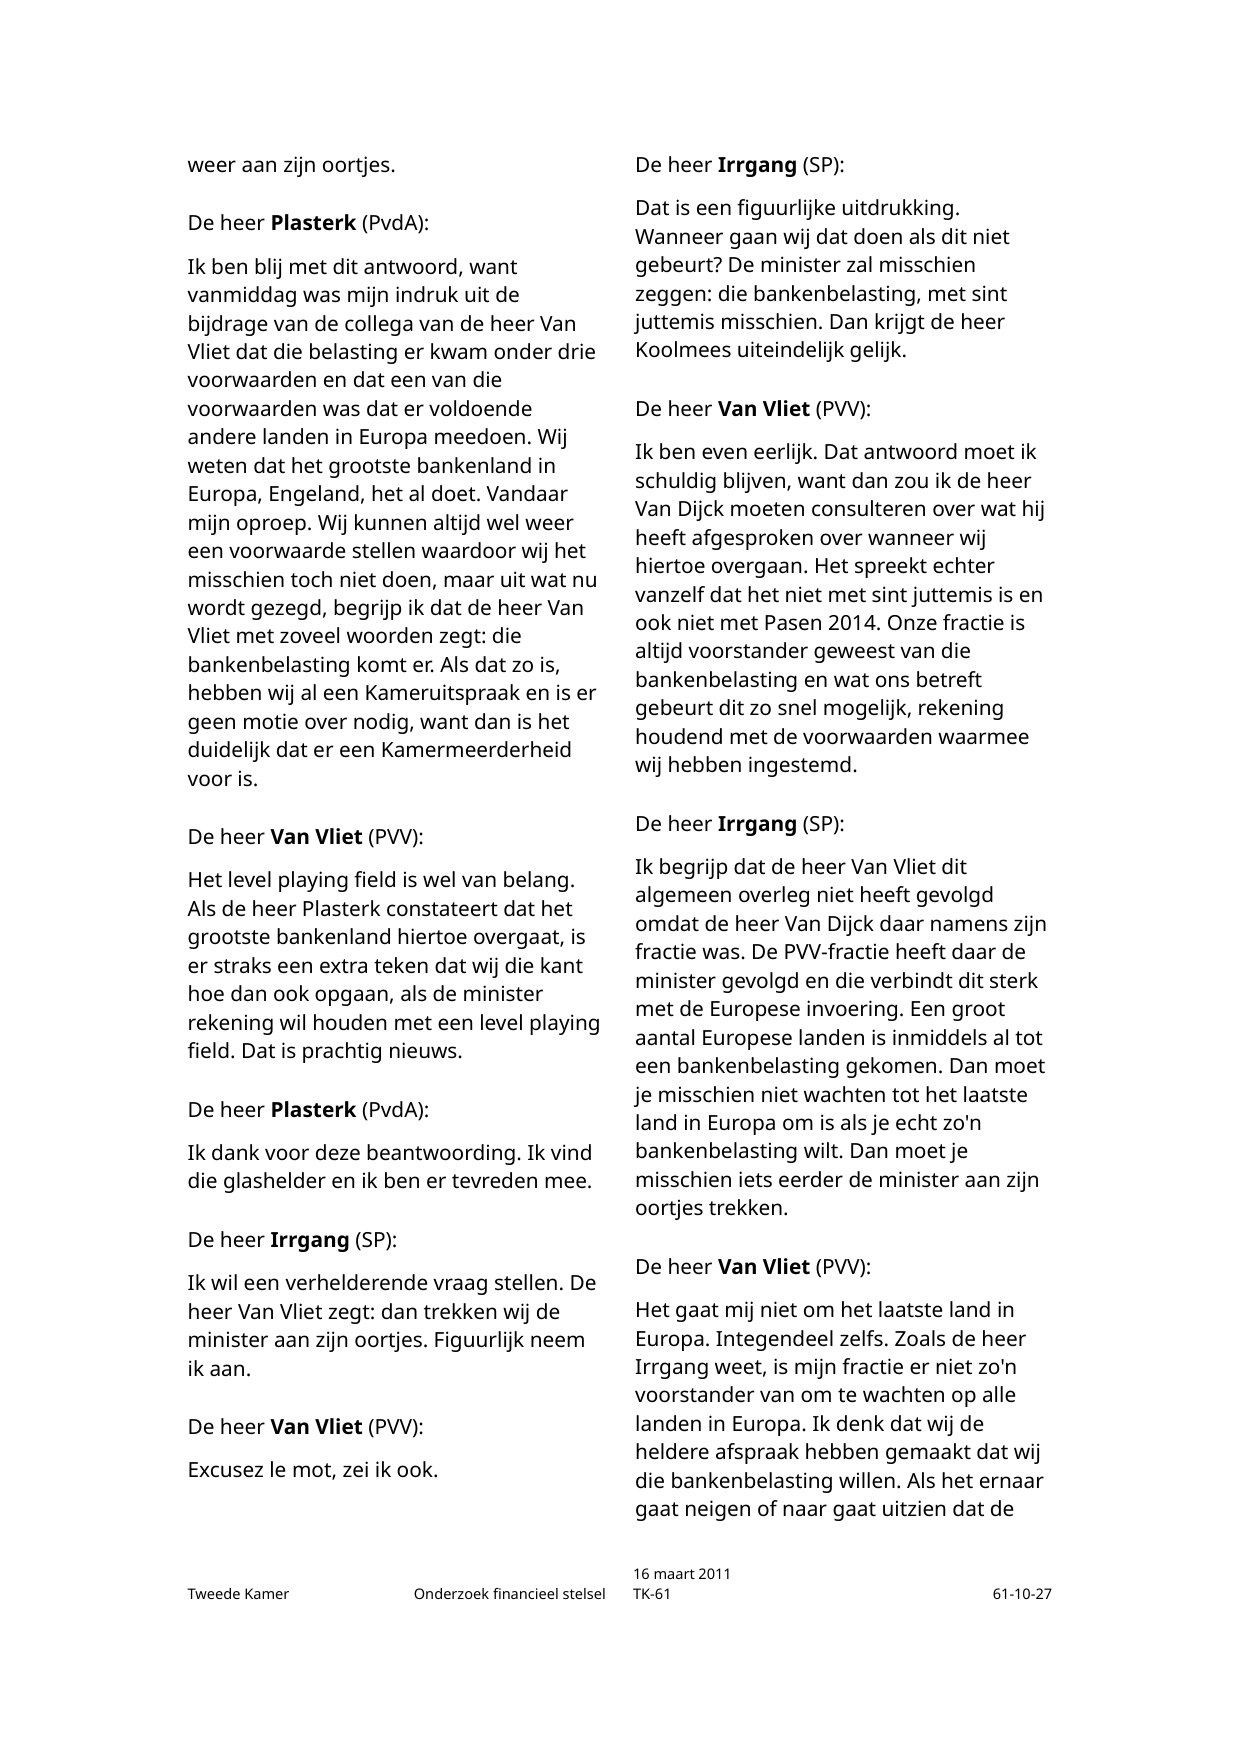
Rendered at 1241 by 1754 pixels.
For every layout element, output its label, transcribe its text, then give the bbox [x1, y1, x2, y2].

text De heer Van Vliet (PVV): [187, 822, 605, 851]
text Excusez le mot, zei ik ook. [187, 1456, 605, 1484]
text De heer Irrgang (SP): [635, 150, 1053, 178]
text Ik ben even eerlijk. Dat antwoord moet ik schuldig blijven, want dan zou ik de heer Van Dijck moeten consulteren over wat hij heeft afgesproken over wanneer wij hiertoe overgaan. Het spreekt echter vanzelf dat het niet met sint juttemis is en ook niet met Pasen 2014. Onze fractie is altijd voorstander geweest van die bankenbelasting en wat ons betreft gebeurt dit zo snel mogelijk, rekening houdend met de voorwaarden waarmee wij hebben ingestemd. [635, 437, 1053, 779]
text weer aan zijn oortjes. [187, 150, 605, 178]
text De heer Plasterk (PvdA): [187, 208, 605, 237]
text De heer Plasterk (PvdA): [187, 1095, 605, 1123]
text Het gaat mij niet om het laatste land in Europa. Integendeel zelfs. Zoals de heer Irrgang weet, is mijn fractie er niet zo'n voorstander van om te wachten op alle landen in Europa. Ik denk dat wij de heldere afspraak hebben gemaakt dat wij die bankenbelasting willen. Als het ernaar gaat neigen of naar gaat uitzien dat de [635, 1295, 1053, 1523]
text De heer Irrgang (SP): [187, 1225, 605, 1253]
text Ik ben blij met dit antwoord, want vanmiddag was mijn indruk uit de bijdrage van de collega van de heer Van Vliet dat die belasting er kwam onder drie voorwaarden en dat een van die voorwaarden was dat er voldoende andere landen in Europa meedoen. Wij weten dat het grootste bankenland in Europa, Engeland, het al doet. Vandaar mijn oproep. Wij kunnen altijd wel weer een voorwaarde stellen waardoor wij het misschien toch niet doen, maar uit wat nu wordt gezegd, begrijp ik dat de heer Van Vliet met zoveel woorden zegt: die bankenbelasting komt er. Als dat zo is, hebben wij al een Kameruitspraak en is er geen motie over nodig, want dan is het duidelijk dat er een Kamermeerderheid voor is. [187, 252, 605, 792]
text De heer Van Vliet (PVV): [635, 394, 1053, 422]
text De heer Irrgang (SP): [635, 809, 1053, 837]
text Ik dank voor deze beantwoording. Ik vind die glashelder en ik ben er tevreden mee. [187, 1138, 605, 1195]
text Ik wil een verhelderende vraag stellen. De heer Van Vliet zegt: dan trekken wij de minister aan zijn oortjes. Figuurlijk neem ik aan. [187, 1268, 605, 1382]
text De heer Van Vliet (PVV): [635, 1252, 1053, 1280]
text Ik begrijp dat de heer Van Vliet dit algemeen overleg niet heeft gevolgd omdat de heer Van Dijck daar namens zijn fractie was. De PVV-fractie heeft daar de minister gevolgd en die verbindt dit sterk met de Europese invoering. Een groot aantal Europese landen is inmiddels al tot een bankenbelasting gekomen. Dan moet je misschien niet wachten tot het laatste land in Europa om is als je echt zo'n bankenbelasting wilt. Dan moet je misschien iets eerder de minister aan zijn oortjes trekken. [635, 852, 1053, 1222]
text De heer Van Vliet (PVV): [187, 1412, 605, 1441]
text Het level playing field is wel van belang. Als de heer Plasterk constateert dat het grootste bankenland hiertoe overgaat, is er straks een extra teken dat wij die kant hoe dan ook opgaan, als de minister rekening wil houden met een level playing field. Dat is prachtig nieuws. [187, 866, 605, 1065]
text Dat is een figuurlijke uitdrukking. Wanneer gaan wij dat doen als dit niet gebeurt? De minister zal misschien zeggen: die bankenbelasting, met sint juttemis misschien. Dan krijgt de heer Koolmees uiteindelijk gelijk. [635, 193, 1053, 364]
